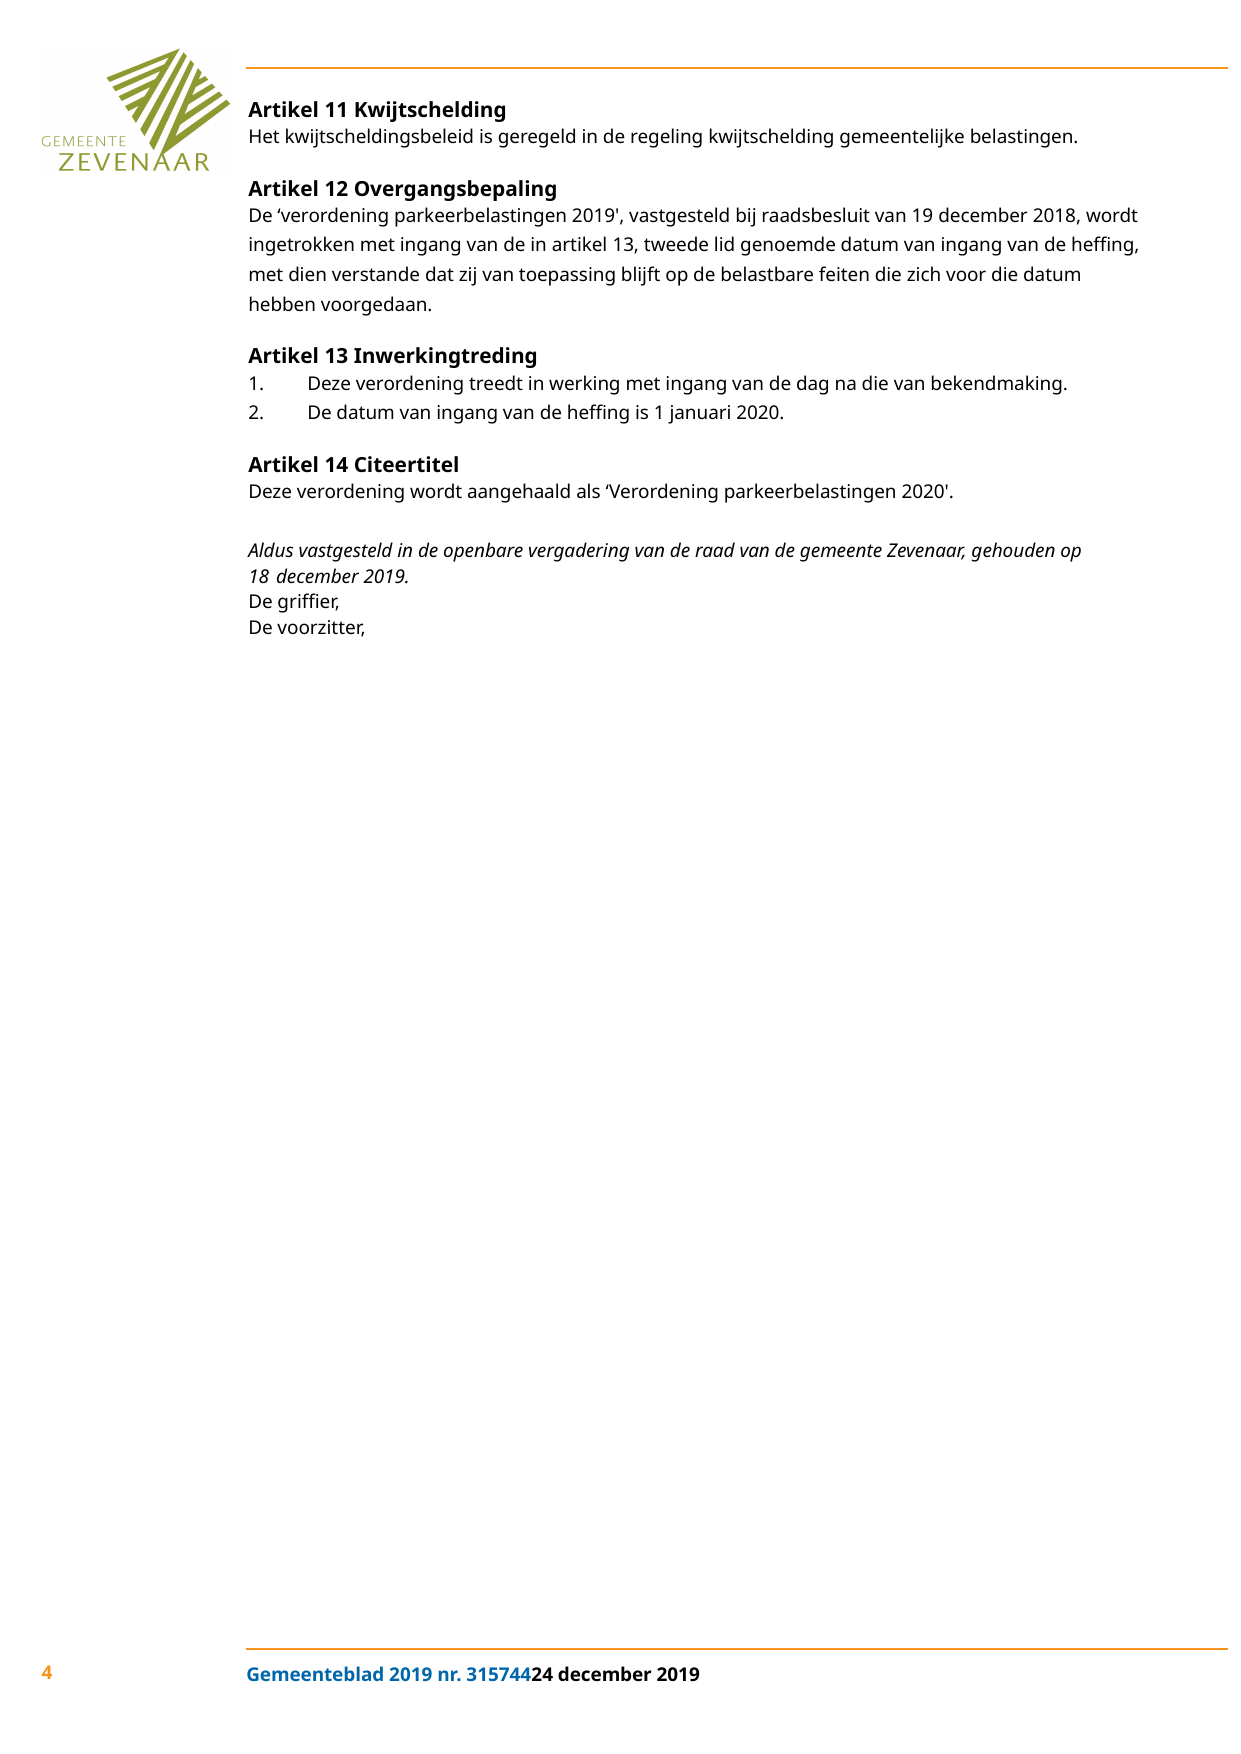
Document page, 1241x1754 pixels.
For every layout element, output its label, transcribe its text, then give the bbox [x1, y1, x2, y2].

picture [41, 47, 231, 172]
text De ‘verordening parkeerbelastingen 2019', vastgesteld bij raadsbesluit van 19 december 2018, wordt ingetrokken met ingang van de in artikel 13, tweede lid genoemde datum van ingang van de heffing, met dien verstande dat zij van toepassing blijft op de belastbare feiten die zich voor die datum hebben voorgedaan. [248, 202, 1152, 317]
list Deze verordening treedt in werking met ingang van de dag na die van bekendmaking. [248, 370, 1152, 395]
list De datum van ingang van de heffing is 1 januari 2020. [248, 399, 1152, 425]
text Aldus vastgesteld in de openbare vergadering van de raad van de gemeente Zevenaar, gehouden op 18 december 2019. [248, 537, 1152, 589]
text Artikel 13 Inwerkingtreding [248, 341, 1152, 370]
text De griffier, [248, 589, 1152, 614]
text De voorzitter, [248, 614, 1152, 640]
text Artikel 14 Citeertitel [248, 450, 1152, 478]
text Deze verordening wordt aangehaald als ‘Verordening parkeerbelastingen 2020'. [248, 478, 1152, 504]
text Het kwijtscheldingsbeleid is geregeld in de regeling kwijtschelding gemeentelijke belastingen. [248, 123, 1152, 149]
text Artikel 12 Overgangsbepaling [248, 174, 1152, 202]
text Artikel 11 Kwijtschelding [248, 95, 1152, 123]
